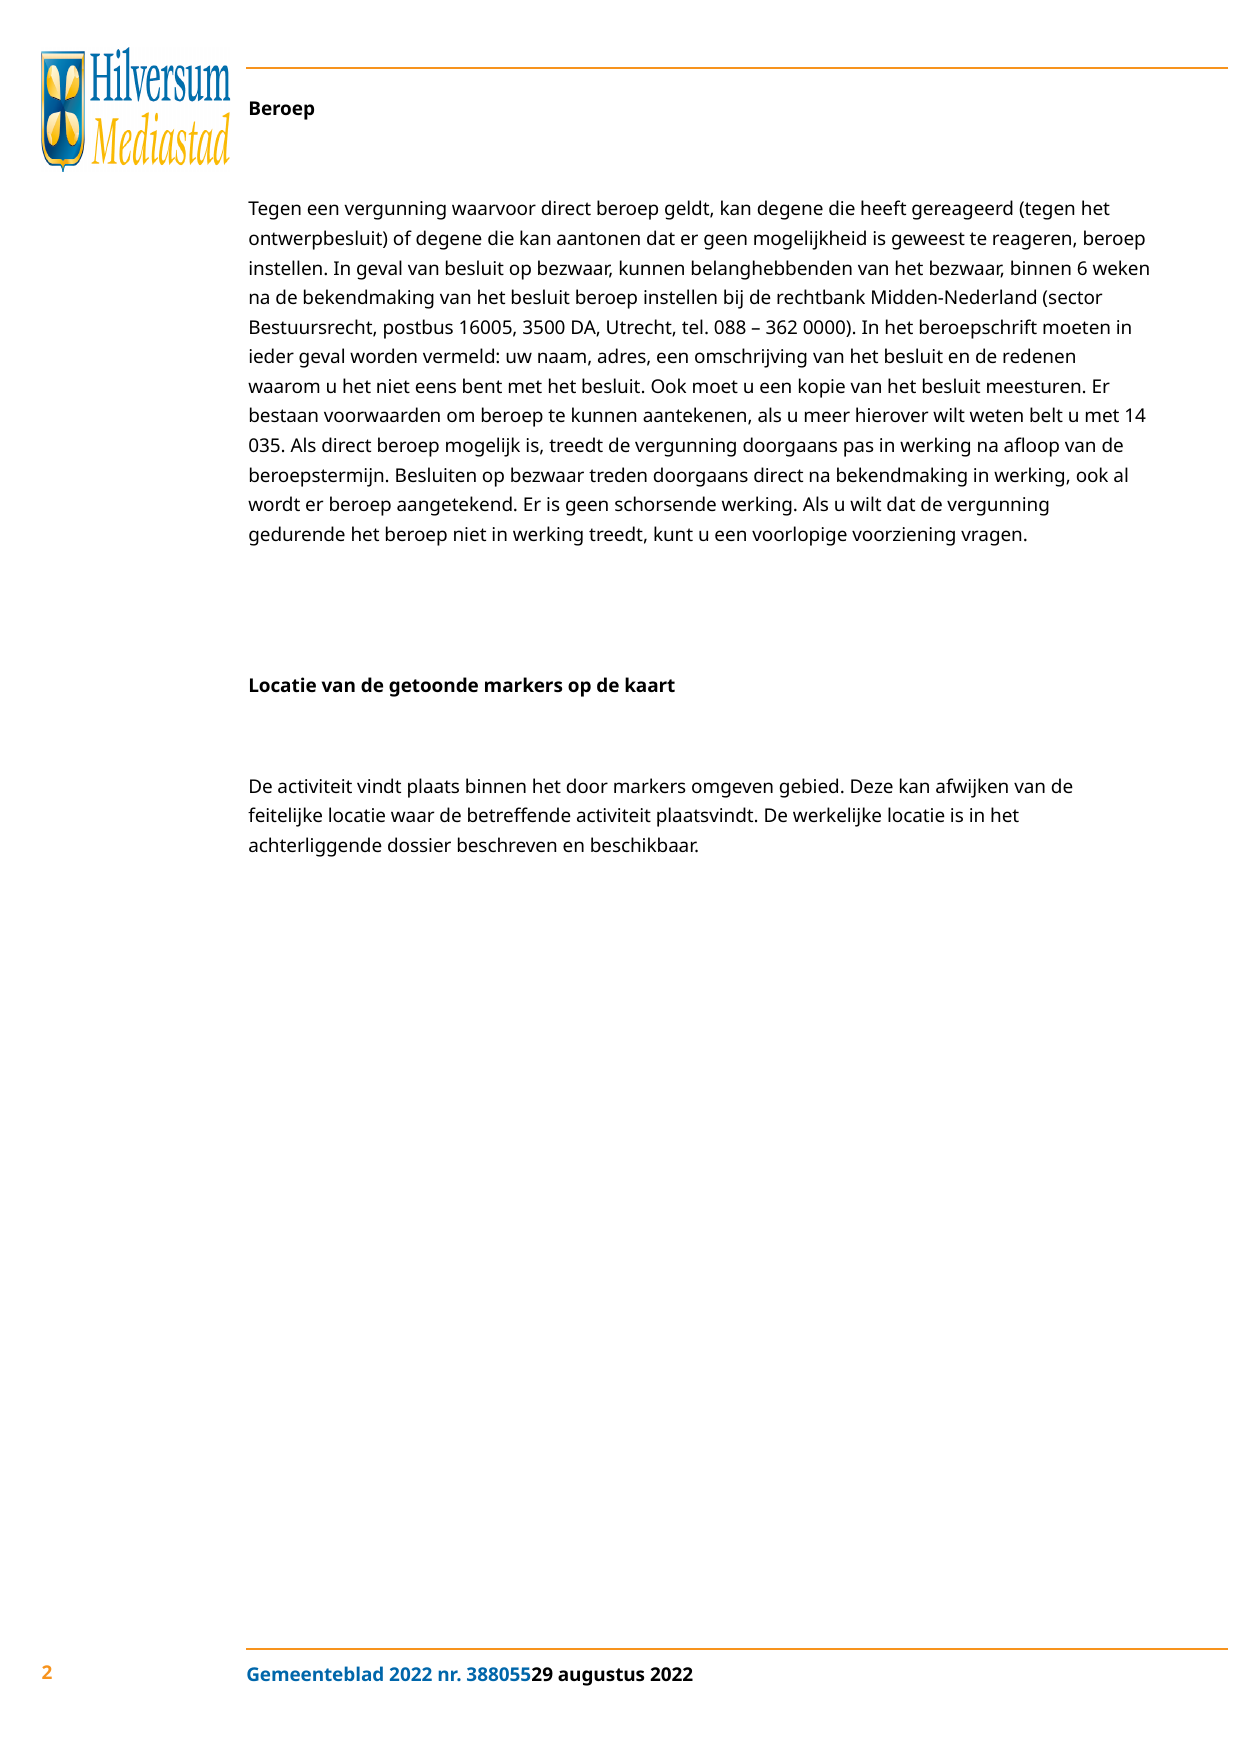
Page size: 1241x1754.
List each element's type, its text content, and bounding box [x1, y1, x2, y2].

text Locatie van de getoonde markers op de kaart [248, 672, 1152, 698]
text Tegen een vergunning waarvoor direct beroep geldt, kan degene die heeft gereageerd (tegen het ontwerpbesluit) of degene die kan aantonen dat er geen mogelijkheid is geweest te reageren, beroep instellen. In geval van besluit op bezwaar, kunnen belanghebbenden van het bezwaar, binnen 6 weken na de bekendmaking van het besluit beroep instellen bij de rechtbank Midden-Nederland (sector Bestuursrecht, postbus 16005, 3500 DA, Utrecht, tel. 088 – 362 0000). In het beroepschrift moeten in ieder geval worden vermeld: uw naam, adres, een omschrijving van het besluit en de redenen waarom u het niet eens bent met het besluit. Ook moet u een kopie van het besluit meesturen. Er bestaan voorwaarden om beroep te kunnen aantekenen, als u meer hierover wilt weten belt u met 14 035. Als direct beroep mogelijk is, treedt de vergunning doorgaans pas in werking na afloop van de beroepstermijn. Besluiten op bezwaar treden doorgaans direct na bekendmaking in werking, ook al wordt er beroep aangetekend. Er is geen schorsende werking. Als u wilt dat de vergunning gedurende het beroep niet in werking treedt, kunt u een voorlopige voorziening vragen. [248, 196, 1152, 547]
picture [41, 47, 231, 172]
text De activiteit vindt plaats binnen het door markers omgeven gebied. Deze kan afwijken van de feitelijke locatie waar de betreffende activiteit plaatsvindt. De werkelijke locatie is in het achterliggende dossier beschreven en beschikbaar. [248, 773, 1152, 858]
text Beroep [248, 95, 1152, 121]
